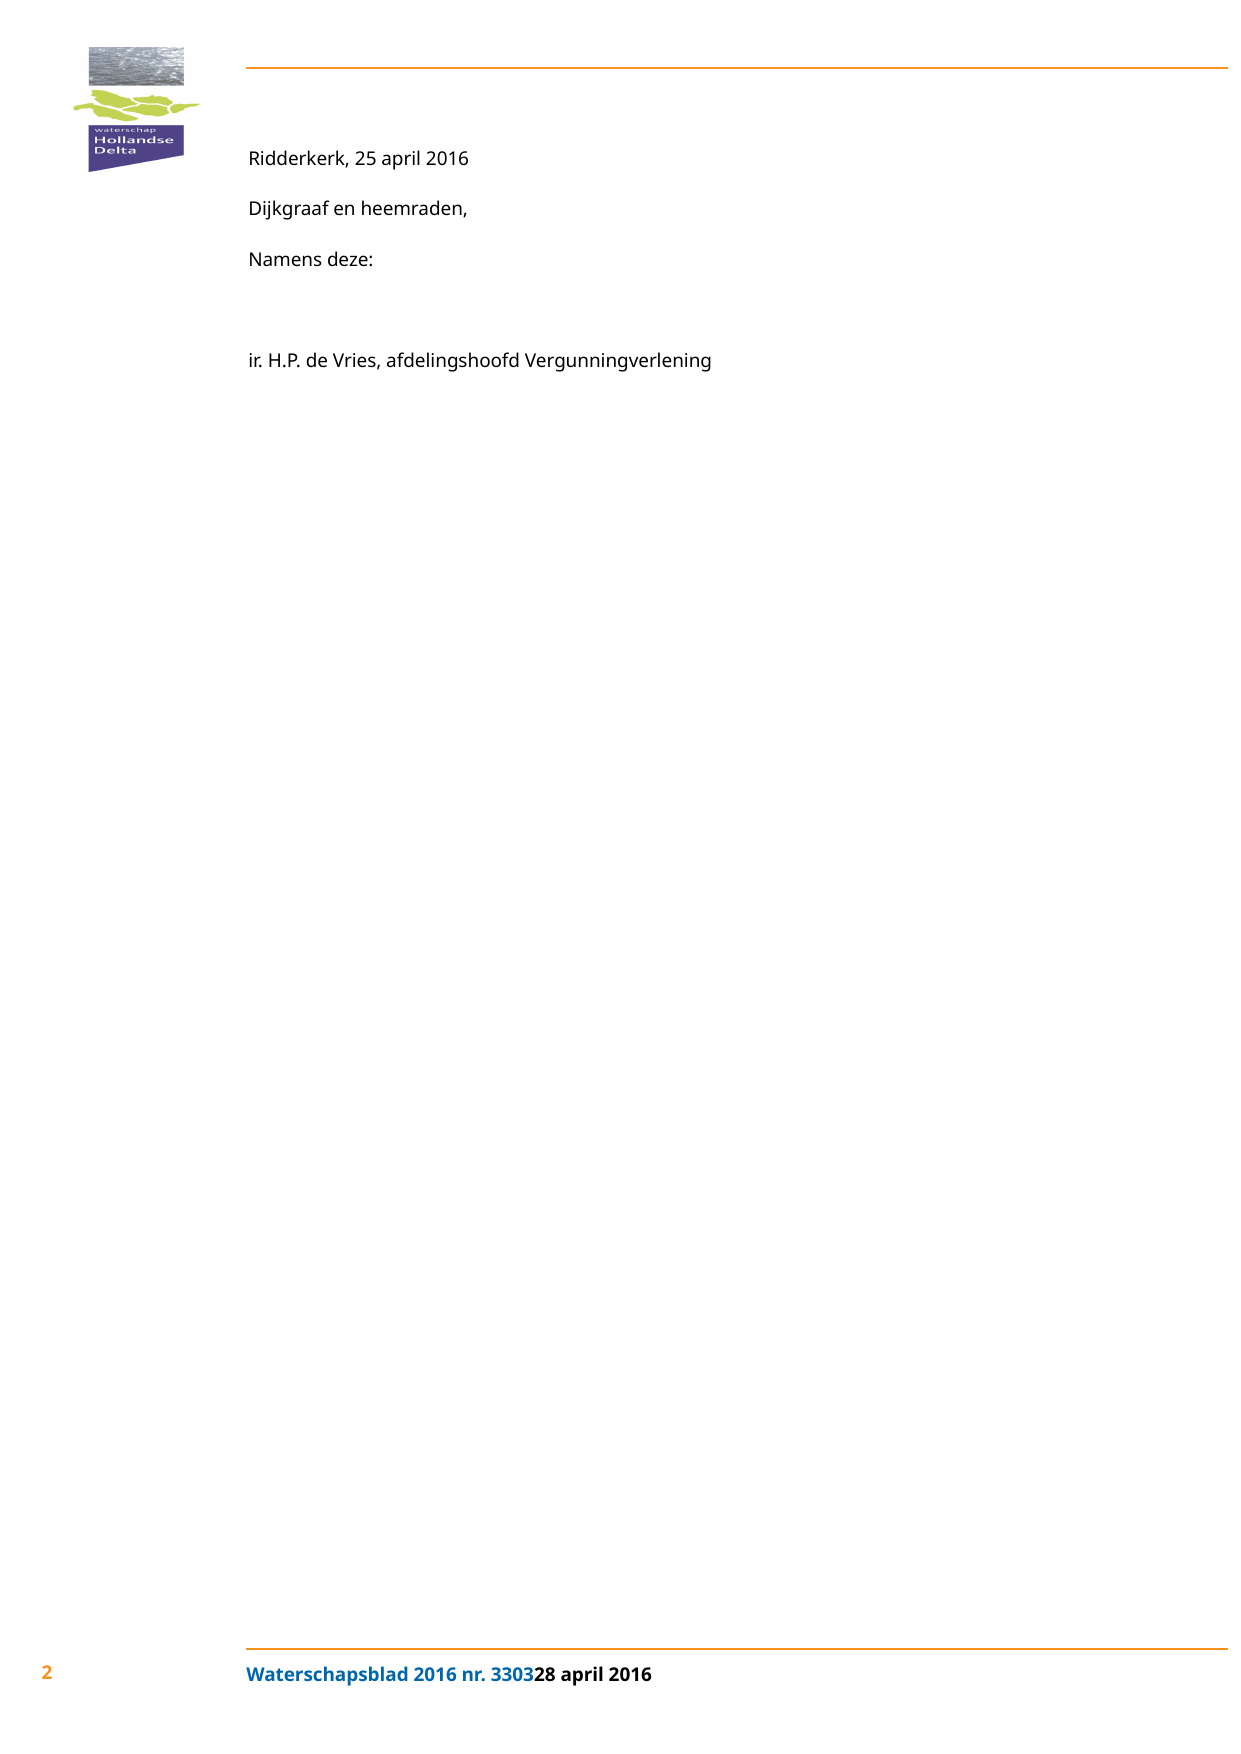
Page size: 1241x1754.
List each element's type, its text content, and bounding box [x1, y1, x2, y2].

text Dijkgraaf en heemraden, [248, 196, 1152, 221]
text Ridderkerk, 25 april 2016 [248, 145, 1152, 171]
text ir. H.P. de Vries, afdelingshoofd Vergunningverlening [248, 347, 1152, 373]
text Namens deze: [248, 246, 1152, 272]
picture [41, 47, 231, 172]
